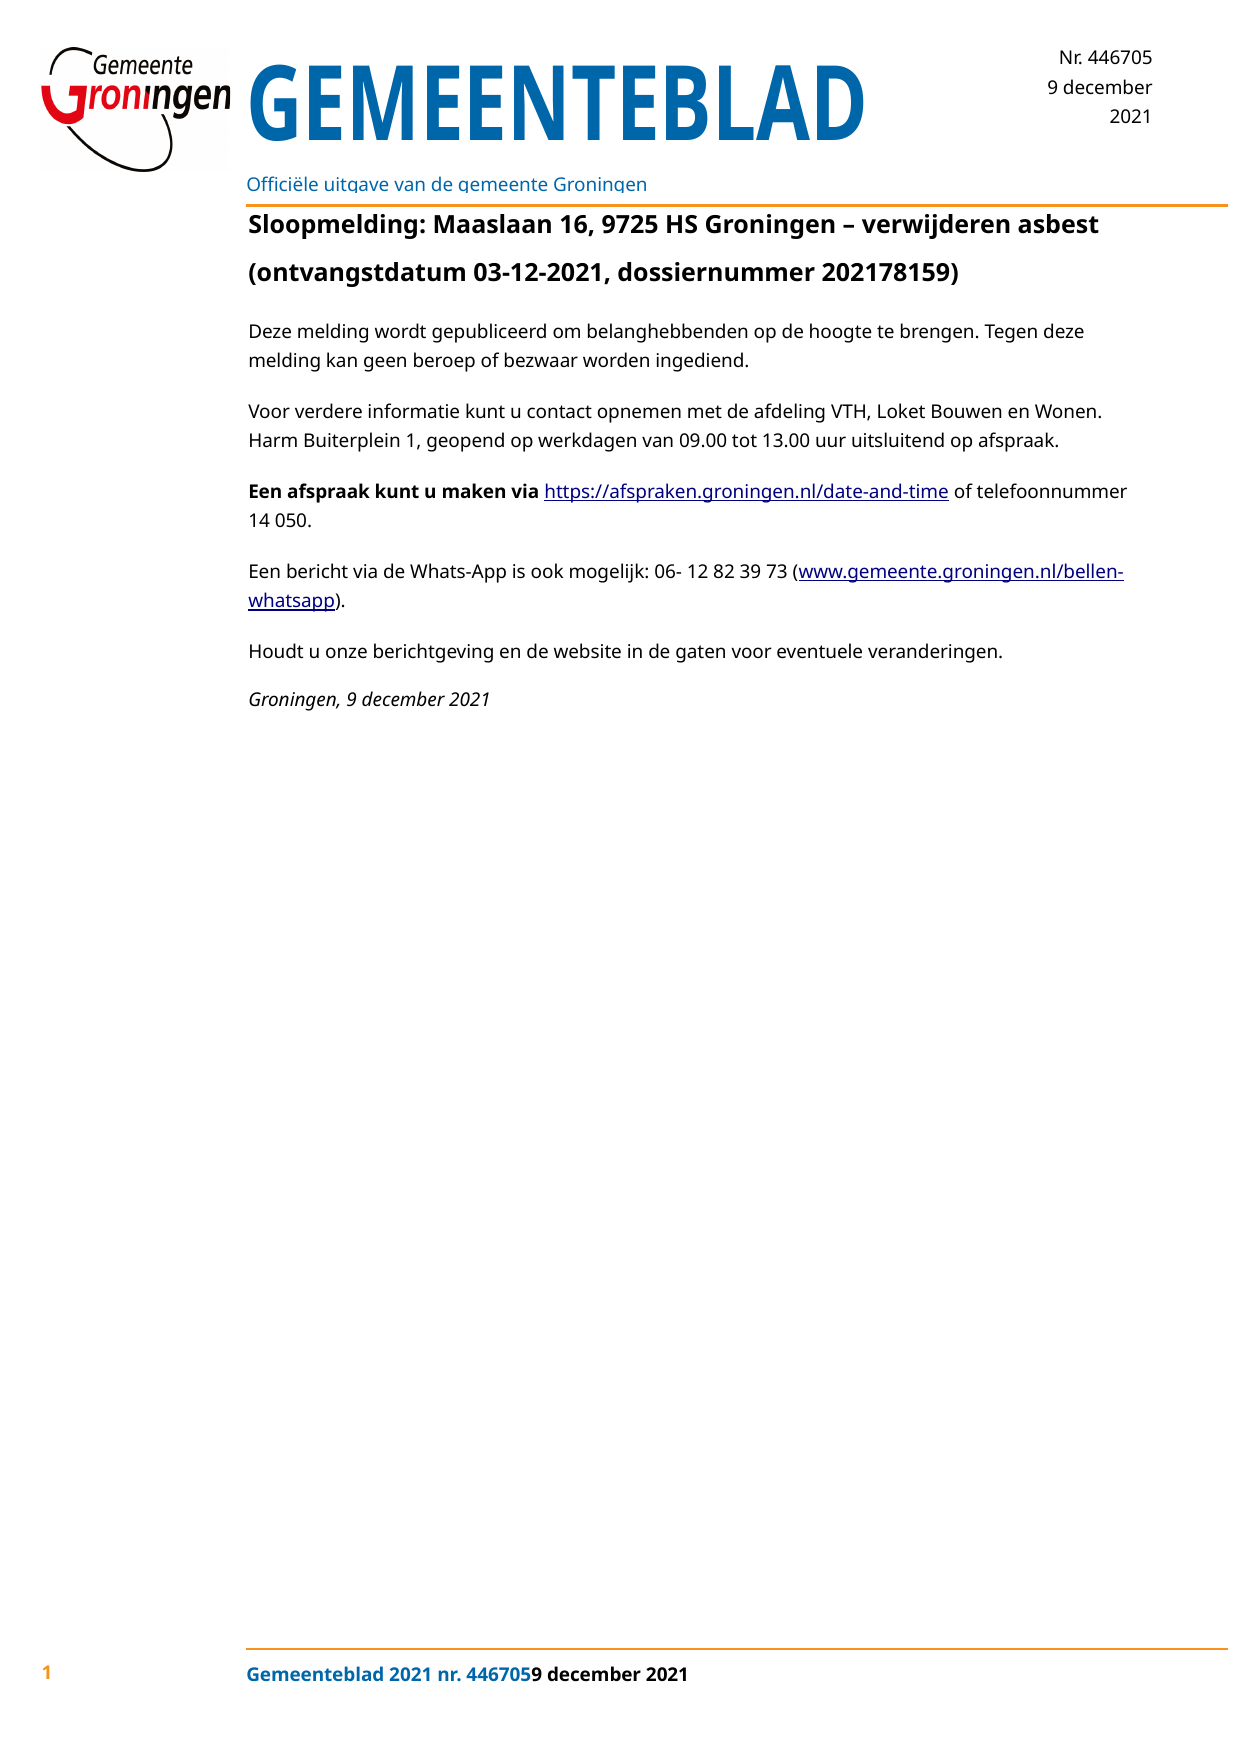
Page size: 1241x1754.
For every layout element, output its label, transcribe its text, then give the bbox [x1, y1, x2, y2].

text Een bericht via de Whats-App is ook mogelijk: 06- 12 82 39 73 (www.gemeente.groningen.nl/bellen-whatsapp). [248, 558, 1152, 613]
text Sloopmelding: Maaslaan 16, 9725 HS Groningen – verwijderen asbest (ontvangstdatum 03-12-2021, dossiernummer 202178159) [248, 207, 1152, 288]
picture [41, 47, 231, 172]
text Deze melding wordt gepubliceerd om belanghebbenden op de hoogte te brengen. Tegen deze melding kan geen beroep of bezwaar worden ingediend. [248, 318, 1152, 373]
text Groningen, 9 december 2021 [248, 686, 1152, 711]
text Een afspraak kunt u maken via https://afspraken.groningen.nl/date-and-time of telefoonnummer 14 050. [248, 478, 1152, 533]
text Voor verdere informatie kunt u contact opnemen met de afdeling VTH, Loket Bouwen en Wonen. Harm Buiterplein 1, geopend op werkdagen van 09.00 tot 13.00 uur uitsluitend op afspraak. [248, 398, 1152, 453]
text Houdt u onze berichtgeving en de website in de gaten voor eventuele veranderingen. [248, 638, 1152, 664]
